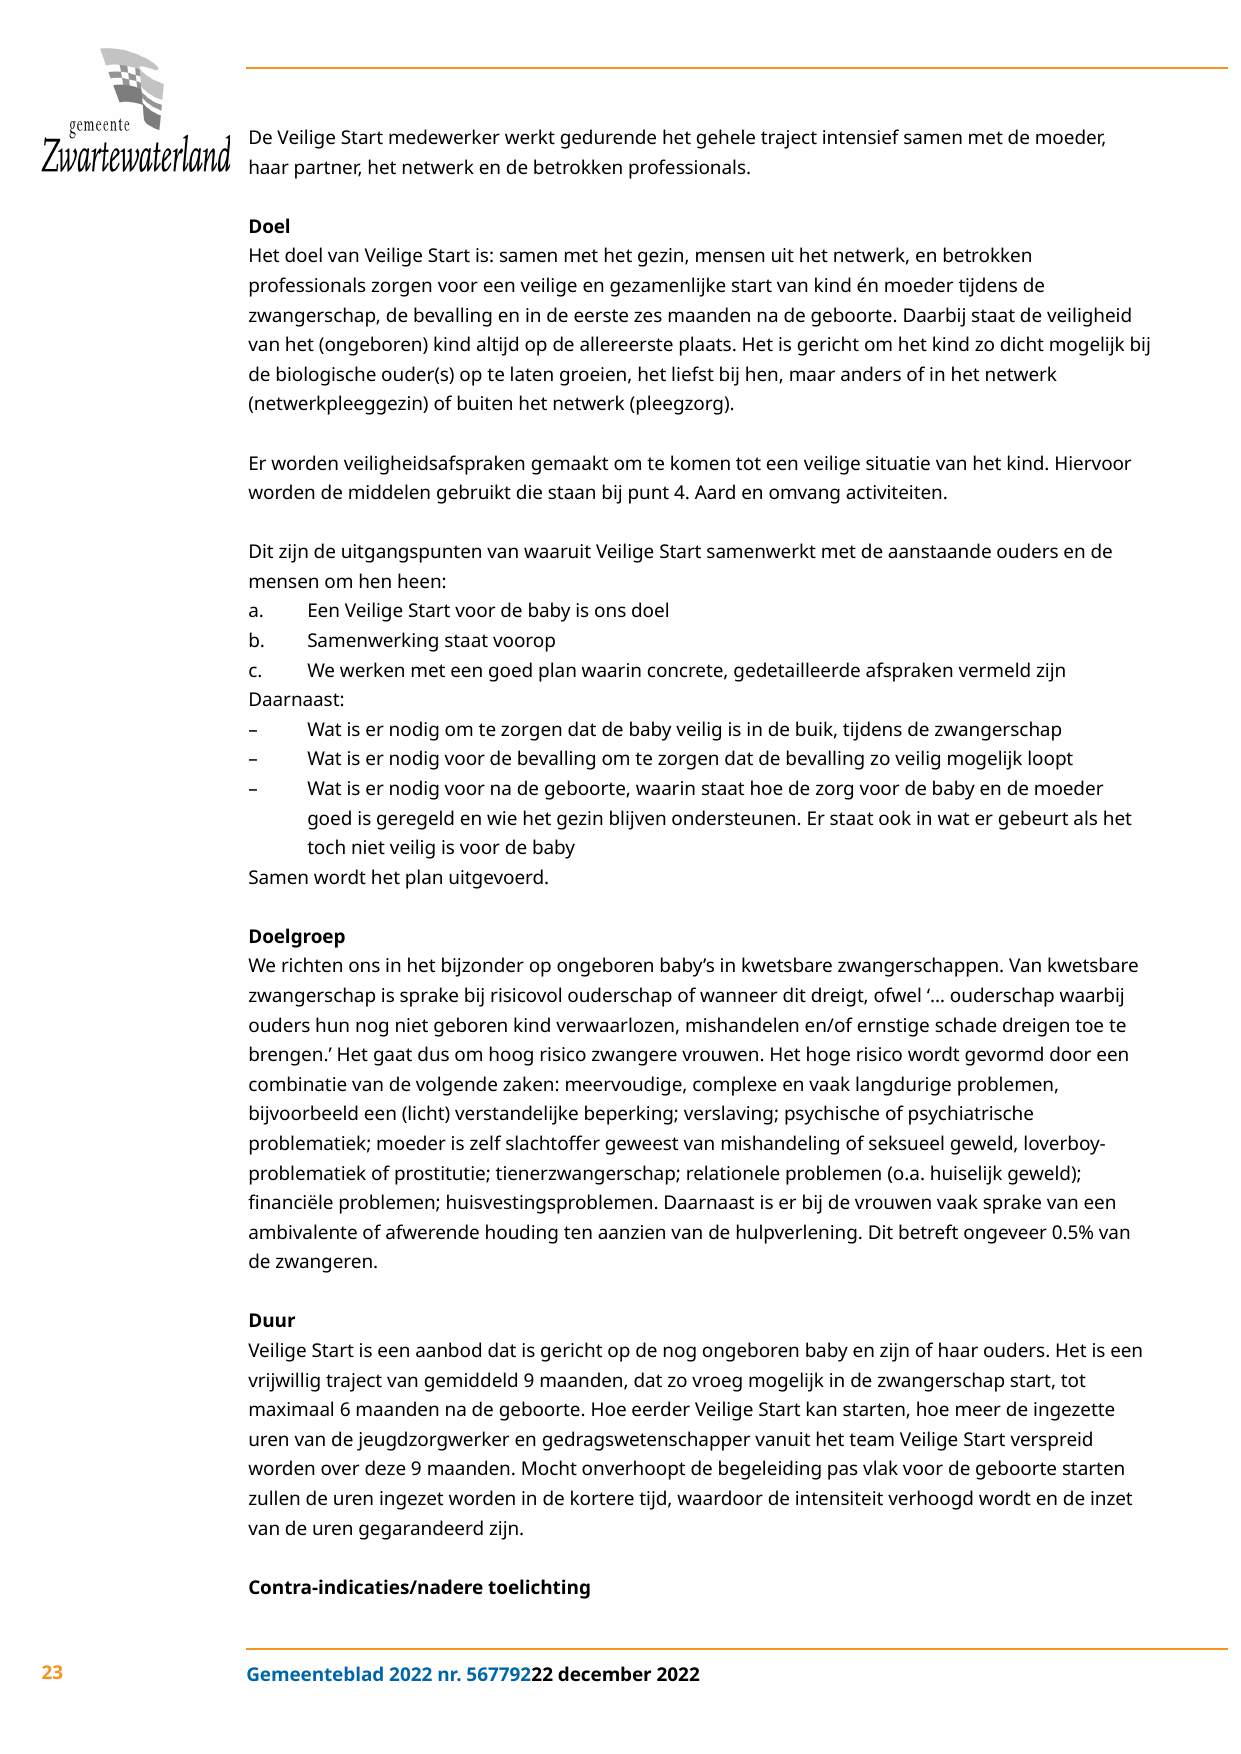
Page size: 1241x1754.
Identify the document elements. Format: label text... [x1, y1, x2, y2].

text Doelgroep [248, 923, 1152, 949]
list Een Veilige Start voor de baby is ons doel [248, 598, 1152, 623]
list Wat is er nodig voor na de geboorte, waarin staat hoe de zorg voor de baby en de moeder goed is geregeld en wie het gezin blijven ondersteunen. Er staat ook in wat er gebeurt als het toch niet veilig is voor de baby [248, 775, 1152, 860]
list Wat is er nodig voor de bevalling om te zorgen dat de bevalling zo veilig mogelijk loopt [248, 746, 1152, 771]
text Contra-indicaties/nadere toelichting [248, 1574, 1152, 1600]
text Dit zijn de uitgangspunten van waaruit Veilige Start samenwerkt met de aanstaande ouders en de mensen om hen heen: [248, 538, 1152, 594]
text Daarnaast: [248, 686, 1152, 712]
text Veilige Start is een aanbod dat is gericht op de nog ongeboren baby en zijn of haar ouders. Het is een vrijwillig traject van gemiddeld 9 maanden, dat zo vroeg mogelijk in de zwangerschap start, tot maximaal 6 maanden na de geboorte. Hoe eerder Veilige Start kan starten, hoe meer de ingezette uren van de jeugdzorgwerker en gedragswetenschapper vanuit het team Veilige Start verspreid worden over deze 9 maanden. Mocht onverhoopt de begeleiding pas vlak voor de geboorte starten zullen de uren ingezet worden in de kortere tijd, waardoor de intensiteit verhoogd wordt en de inzet van de uren gegarandeerd zijn. [248, 1337, 1152, 1541]
text Er worden veiligheidsafspraken gemaakt om te komen tot een veilige situatie van het kind. Hiervoor worden de middelen gebruikt die staan bij punt 4. Aard en omvang activiteiten. [248, 450, 1152, 505]
text De Veilige Start medewerker werkt gedurende het gehele traject intensief samen met de moeder, haar partner, het netwerk en de betrokken professionals. [248, 124, 1152, 180]
text Duur [248, 1308, 1152, 1333]
list Wat is er nodig om te zorgen dat de baby veilig is in de buik, tijdens de zwangerschap [248, 716, 1152, 742]
picture [41, 47, 231, 172]
list Samenwerking staat voorop [248, 627, 1152, 653]
text Doel [248, 213, 1152, 239]
text Samen wordt het plan uitgevoerd. [248, 864, 1152, 890]
list We werken met een goed plan waarin concrete, gedetailleerde afspraken vermeld zijn [248, 657, 1152, 683]
text We richten ons in het bijzonder op ongeboren baby’s in kwetsbare zwangerschappen. Van kwetsbare zwangerschap is sprake bij risicovol ouderschap of wanneer dit dreigt, ofwel ‘… ouderschap waarbij ouders hun nog niet geboren kind verwaarlozen, mishandelen en/of ernstige schade dreigen toe te brengen.’ Het gaat dus om hoog risico zwangere vrouwen. Het hoge risico wordt gevormd door een combinatie van de volgende zaken: meervoudige, complexe en vaak langdurige problemen, bijvoorbeeld een (licht) verstandelijke beperking; verslaving; psychische of psychiatrische problematiek; moeder is zelf slachtoffer geweest van mishandeling of seksueel geweld, loverboy-problematiek of prostitutie; tienerzwangerschap; relationele problemen (o.a. huiselijk geweld); financiële problemen; huisvestingsproblemen. Daarnaast is er bij de vrouwen vaak sprake van een ambivalente of afwerende houding ten aanzien van de hulpverlening. Dit betreft ongeveer 0.5% van de zwangeren. [248, 953, 1152, 1274]
text Het doel van Veilige Start is: samen met het gezin, mensen uit het netwerk, en betrokken professionals zorgen voor een veilige en gezamenlijke start van kind én moeder tijdens de zwangerschap, de bevalling en in de eerste zes maanden na de geboorte. Daarbij staat de veiligheid van het (ongeboren) kind altijd op de allereerste plaats. Het is gericht om het kind zo dicht mogelijk bij de biologische ouder(s) op te laten groeien, het liefst bij hen, maar anders of in het netwerk (netwerkpleeggezin) of buiten het netwerk (pleegzorg). [248, 243, 1152, 416]
